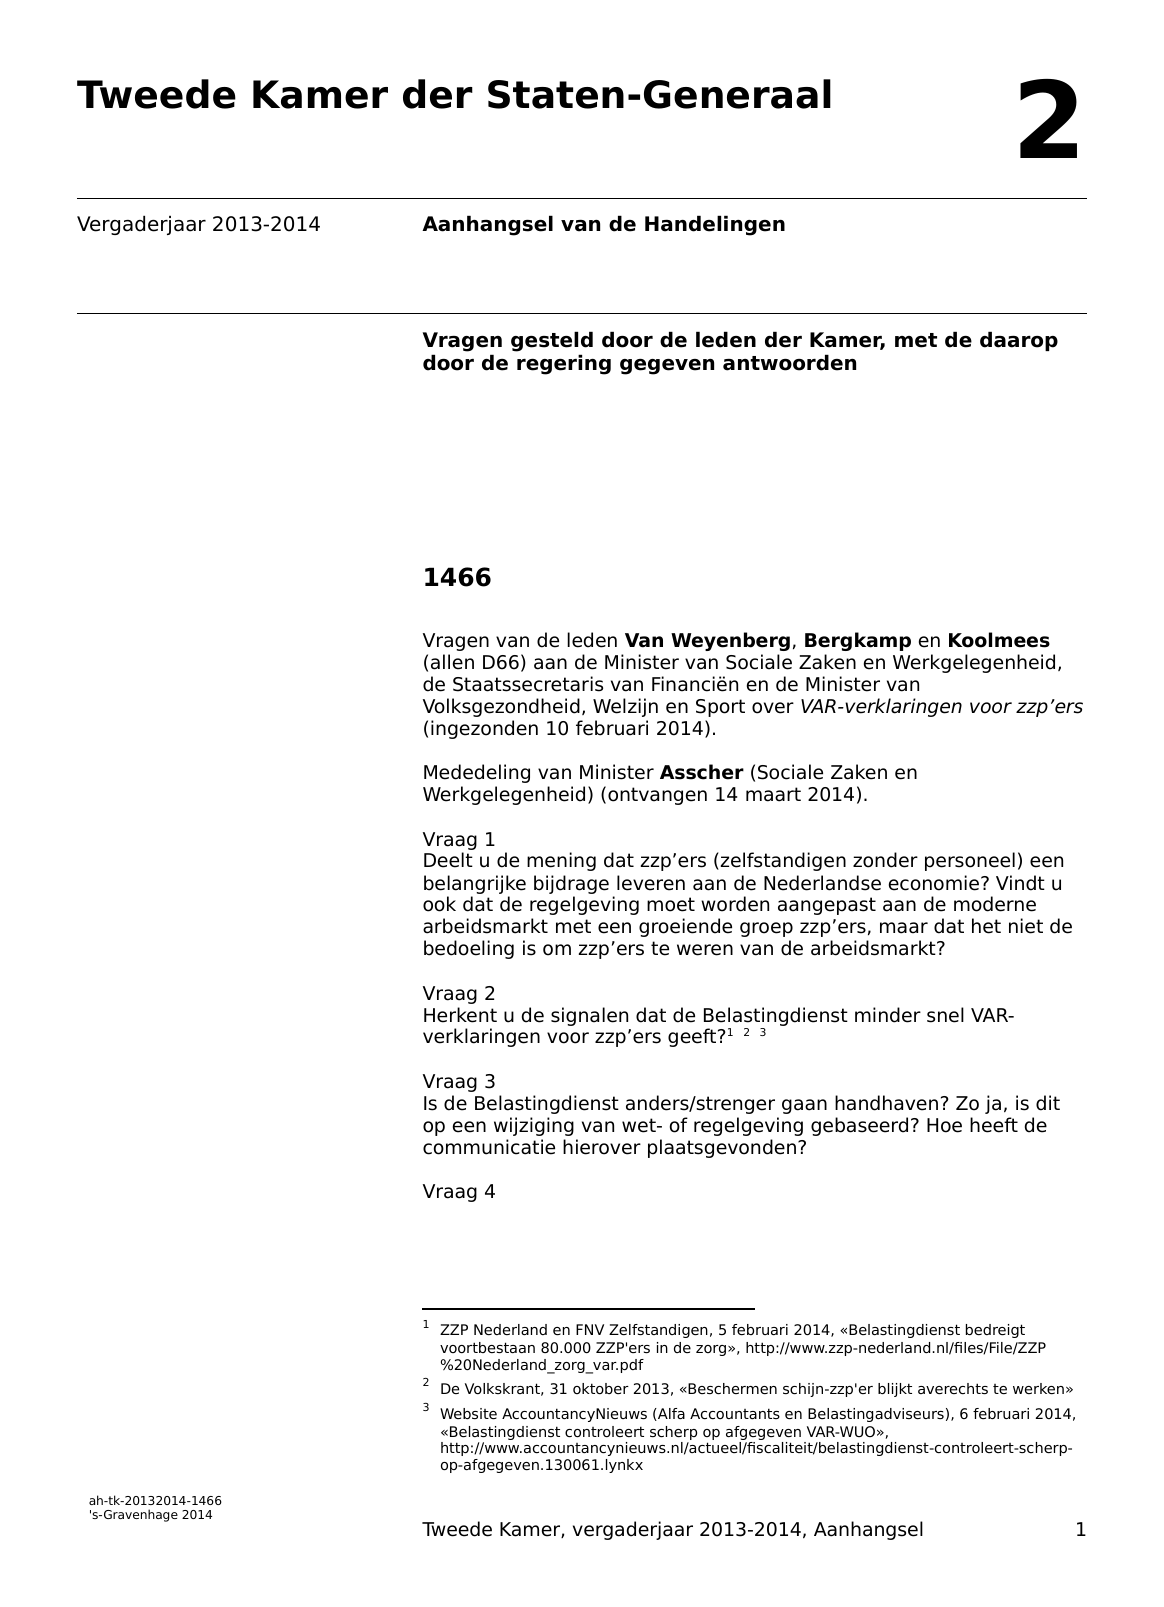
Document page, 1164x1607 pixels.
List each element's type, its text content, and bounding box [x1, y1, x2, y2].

text Website AccountancyNieuws (Alfa Accountants en Belastingadviseurs), 6 februari 2014, «Belastingdienst controleert scherp op afgegeven VAR-WUO», http://www.accountancynieuws.nl/actueel/fiscaliteit/belastingdienst-controleert-scherp-op-afgegeven.130061.lynkx [422, 1402, 1087, 1474]
text 1466 [422, 563, 1087, 592]
text Herkent u de signalen dat de Belastingdienst minder snel VAR-verklaringen voor zzp’ers geeft? [422, 1004, 1087, 1048]
text Vraag 4 [422, 1181, 1087, 1203]
text Vraag 3 [422, 1071, 1087, 1093]
text ah-tk-20132014-1466 [88, 1494, 323, 1508]
table_cell Vergaderjaar 2013-2014 [77, 199, 422, 313]
table_cell Vragen gesteld door de leden der Kamer, met de daarop door de regering gegeven antwoorden [422, 314, 1087, 375]
table_header 2 [886, 59, 1087, 198]
table_cell Aanhangsel van de Handelingen [422, 199, 1087, 313]
text Vraag 2 [422, 982, 1087, 1004]
text 's-Gravenhage 2014 [88, 1508, 323, 1522]
text Mededeling van Minister Asscher (Sociale Zaken en Werkgelegenheid) (ontvangen 14 maart 2014). [422, 762, 1087, 806]
text Deelt u de mening dat zzp’ers (zelfstandigen zonder personeel) een belangrijke bijdrage leveren aan de Nederlandse economie? Vindt u ook dat de regelgeving moet worden aangepast aan de moderne arbeidsmarkt met een groeiende groep zzp’ers, maar dat het niet de bedoeling is om zzp’ers te weren van de arbeidsmarkt? [422, 850, 1087, 960]
table_header Tweede Kamer der Staten-Generaal [77, 59, 886, 198]
text Vragen van de leden Van Weyenberg, Bergkamp en Koolmees (allen D66) aan de Minister van Sociale Zaken en Werkgelegenheid, de Staatssecretaris van Financiën en de Minister van Volksgezondheid, Welzijn en Sport over VAR-verklaringen voor zzp’ers (ingezonden 10 februari 2014). [422, 630, 1087, 740]
table_cell [77, 314, 422, 375]
text Is de Belastingdienst anders/strenger gaan handhaven? Zo ja, is dit op een wijziging van wet- of regelgeving gebaseerd? Hoe heeft de communicatie hierover plaatsgevonden? [422, 1093, 1087, 1158]
text Vraag 1 [422, 828, 1087, 850]
text ZZP Nederland en FNV Zelfstandigen, 5 februari 2014, «Belastingdienst bedreigt voortbestaan 80.000 ZZP'ers in de zorg», http://www.zzp-nederland.nl/files/File/ZZP%20Nederland_zorg_var.pdf [422, 1318, 1087, 1374]
text De Volkskrant, 31 oktober 2013, «Beschermen schijn-zzp'er blijkt averechts te werken» [422, 1377, 1087, 1399]
